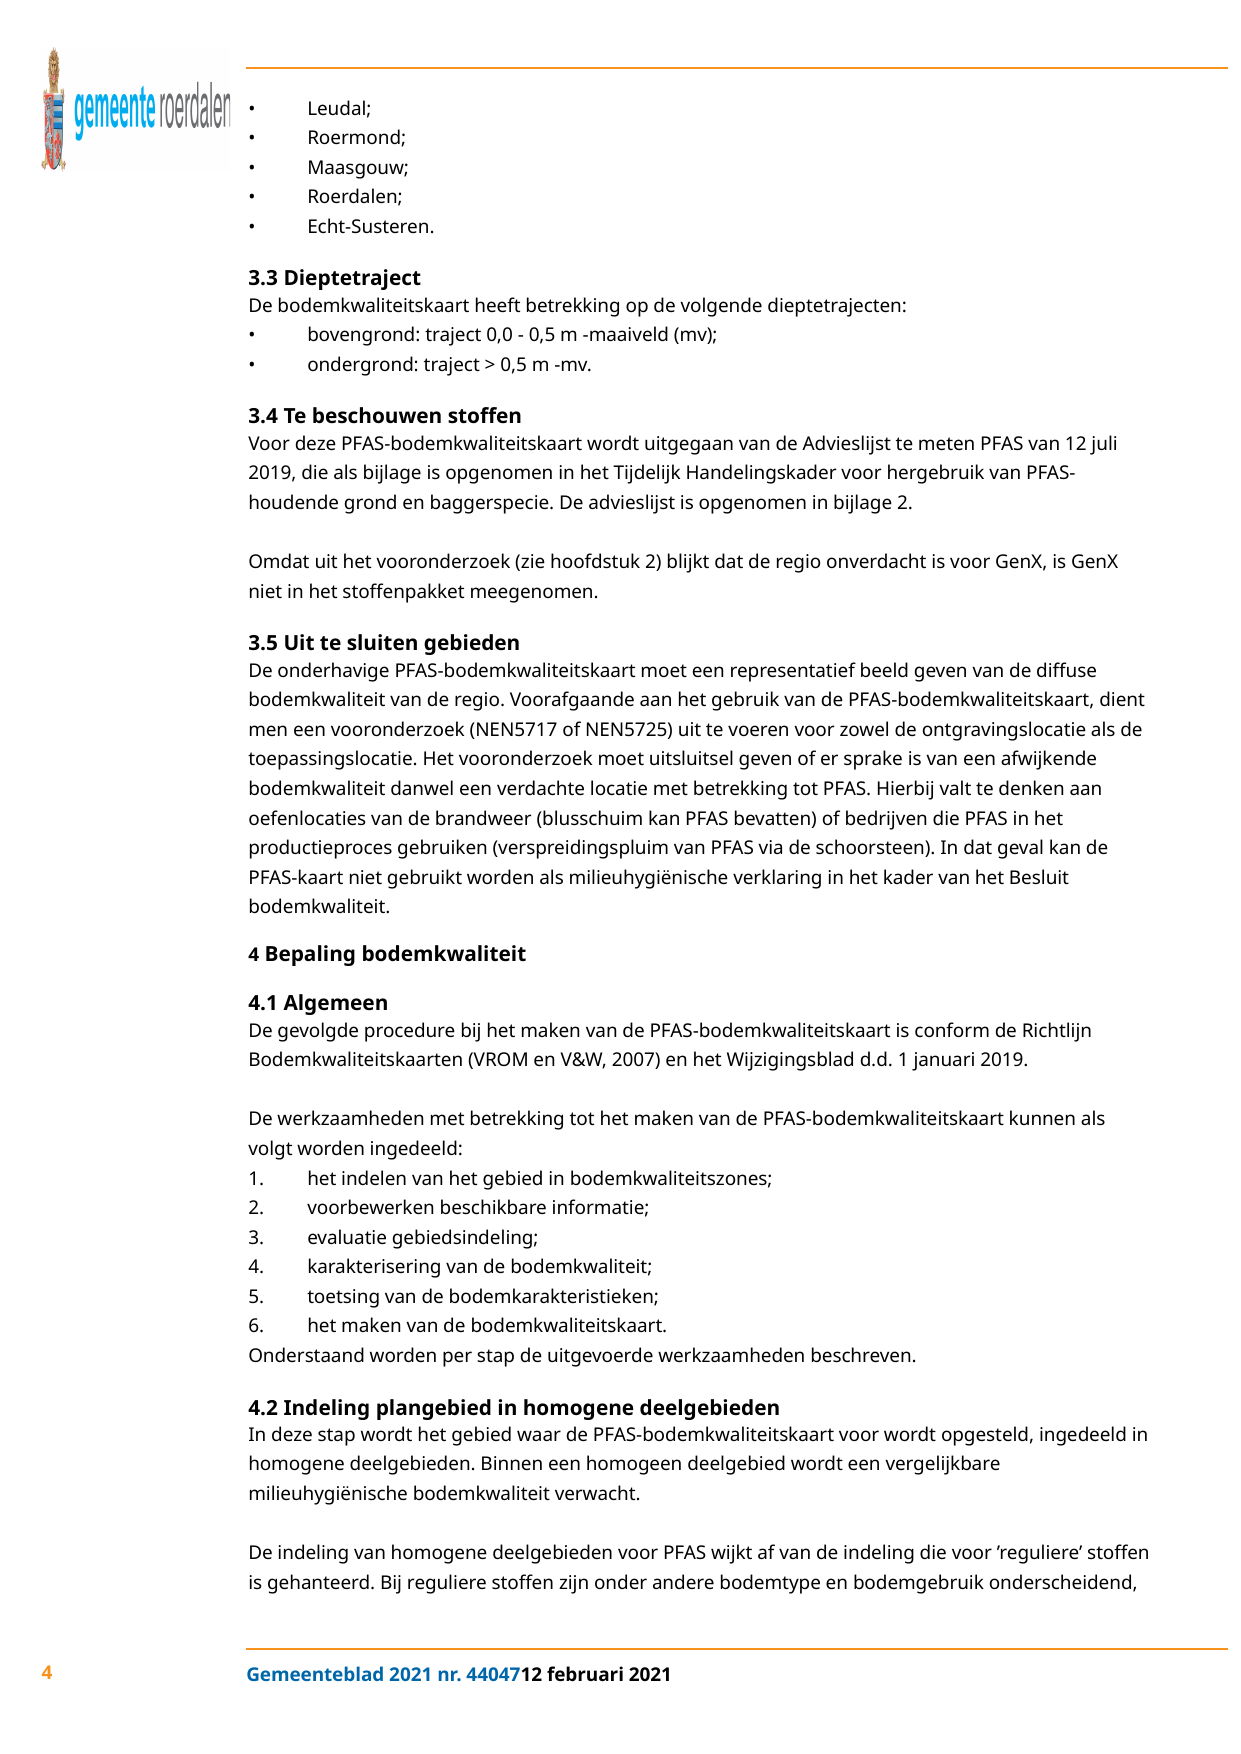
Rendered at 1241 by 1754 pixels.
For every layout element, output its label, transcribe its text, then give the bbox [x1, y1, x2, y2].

list karakterisering van de bodemkwaliteit; [248, 1253, 1152, 1279]
text 3.3 Dieptetraject [248, 263, 1152, 292]
list het maken van de bodemkwaliteitskaart. [248, 1313, 1152, 1338]
list Echt-Susteren. [248, 213, 1152, 239]
text De onderhavige PFAS-bodemkwaliteitskaart moet een representatief beeld geven van de diffuse bodemkwaliteit van de regio. Voorafgaande aan het gebruik van de PFAS-bodemkwaliteitskaart, dient men een vooronderzoek (NEN5717 of NEN5725) uit te voeren voor zowel de ontgravingslocatie als de toepassingslocatie. Het vooronderzoek moet uitsluitsel geven of er sprake is van een afwijkende bodemkwaliteit danwel een verdachte locatie met betrekking tot PFAS. Hierbij valt te denken aan oefenlocaties van de brandweer (blusschuim kan PFAS bevatten) of bedrijven die PFAS in het productieproces gebruiken (verspreidingspluim van PFAS via de schoorsteen). In dat geval kan de PFAS-kaart niet gebruikt worden als milieuhygiënische verklaring in het kader van het Besluit bodemkwaliteit. [248, 657, 1152, 919]
list voorbewerken beschikbare informatie; [248, 1194, 1152, 1220]
text Onderstaand worden per stap de uitgevoerde werkzaamheden beschreven. [248, 1342, 1152, 1368]
text 3.4 Te beschouwen stoffen [248, 402, 1152, 430]
text De bodemkwaliteitskaart heeft betrekking op de volgende dieptetrajecten: [248, 292, 1152, 318]
list Leudal; [248, 95, 1152, 121]
list toetsing van de bodemkarakteristieken; [248, 1283, 1152, 1309]
text 4 Bepaling bodemkwaliteit [248, 939, 1152, 967]
text 4.2 Indeling plangebied in homogene deelgebieden [248, 1393, 1152, 1421]
text Voor deze PFAS-bodemkwaliteitskaart wordt uitgegaan van de Advieslijst te meten PFAS van 12 juli 2019, die als bijlage is opgenomen in het Tijdelijk Handelingskader voor hergebruik van PFAS-houdende grond en baggerspecie. De advieslijst is opgenomen in bijlage 2. [248, 430, 1152, 515]
text In deze stap wordt het gebied waar de PFAS-bodemkwaliteitskaart voor wordt opgesteld, ingedeeld in homogene deelgebieden. Binnen een homogeen deelgebied wordt een vergelijkbare milieuhygiënische bodemkwaliteit verwacht. [248, 1421, 1152, 1506]
text De indeling van homogene deelgebieden voor PFAS wijkt af van de indeling die voor ’reguliere’ stoffen is gehanteerd. Bij reguliere stoffen zijn onder andere bodemtype en bodemgebruik onderscheidend, [248, 1539, 1152, 1595]
list Roermond; [248, 124, 1152, 150]
list ondergrond: traject > 0,5 m -mv. [248, 351, 1152, 377]
list Maasgouw; [248, 154, 1152, 180]
text 3.5 Uit te sluiten gebieden [248, 628, 1152, 657]
list Roerdalen; [248, 183, 1152, 209]
list evaluatie gebiedsindeling; [248, 1224, 1152, 1249]
picture [41, 47, 231, 172]
text De gevolgde procedure bij het maken van de PFAS-bodemkwaliteitskaart is conform de Richtlijn Bodemkwaliteitskaarten (VROM en V&W, 2007) en het Wijzigingsblad d.d. 1 januari 2019. [248, 1017, 1152, 1072]
text 4.1 Algemeen [248, 988, 1152, 1017]
list het indelen van het gebied in bodemkwaliteitszones; [248, 1165, 1152, 1190]
list bovengrond: traject 0,0 - 0,5 m -maaiveld (mv); [248, 322, 1152, 347]
text De werkzaamheden met betrekking tot het maken van de PFAS-bodemkwaliteitskaart kunnen als volgt worden ingedeeld: [248, 1106, 1152, 1161]
text Omdat uit het vooronderzoek (zie hoofdstuk 2) blijkt dat de regio onverdacht is voor GenX, is GenX niet in het stoffenpakket meegenomen. [248, 548, 1152, 604]
